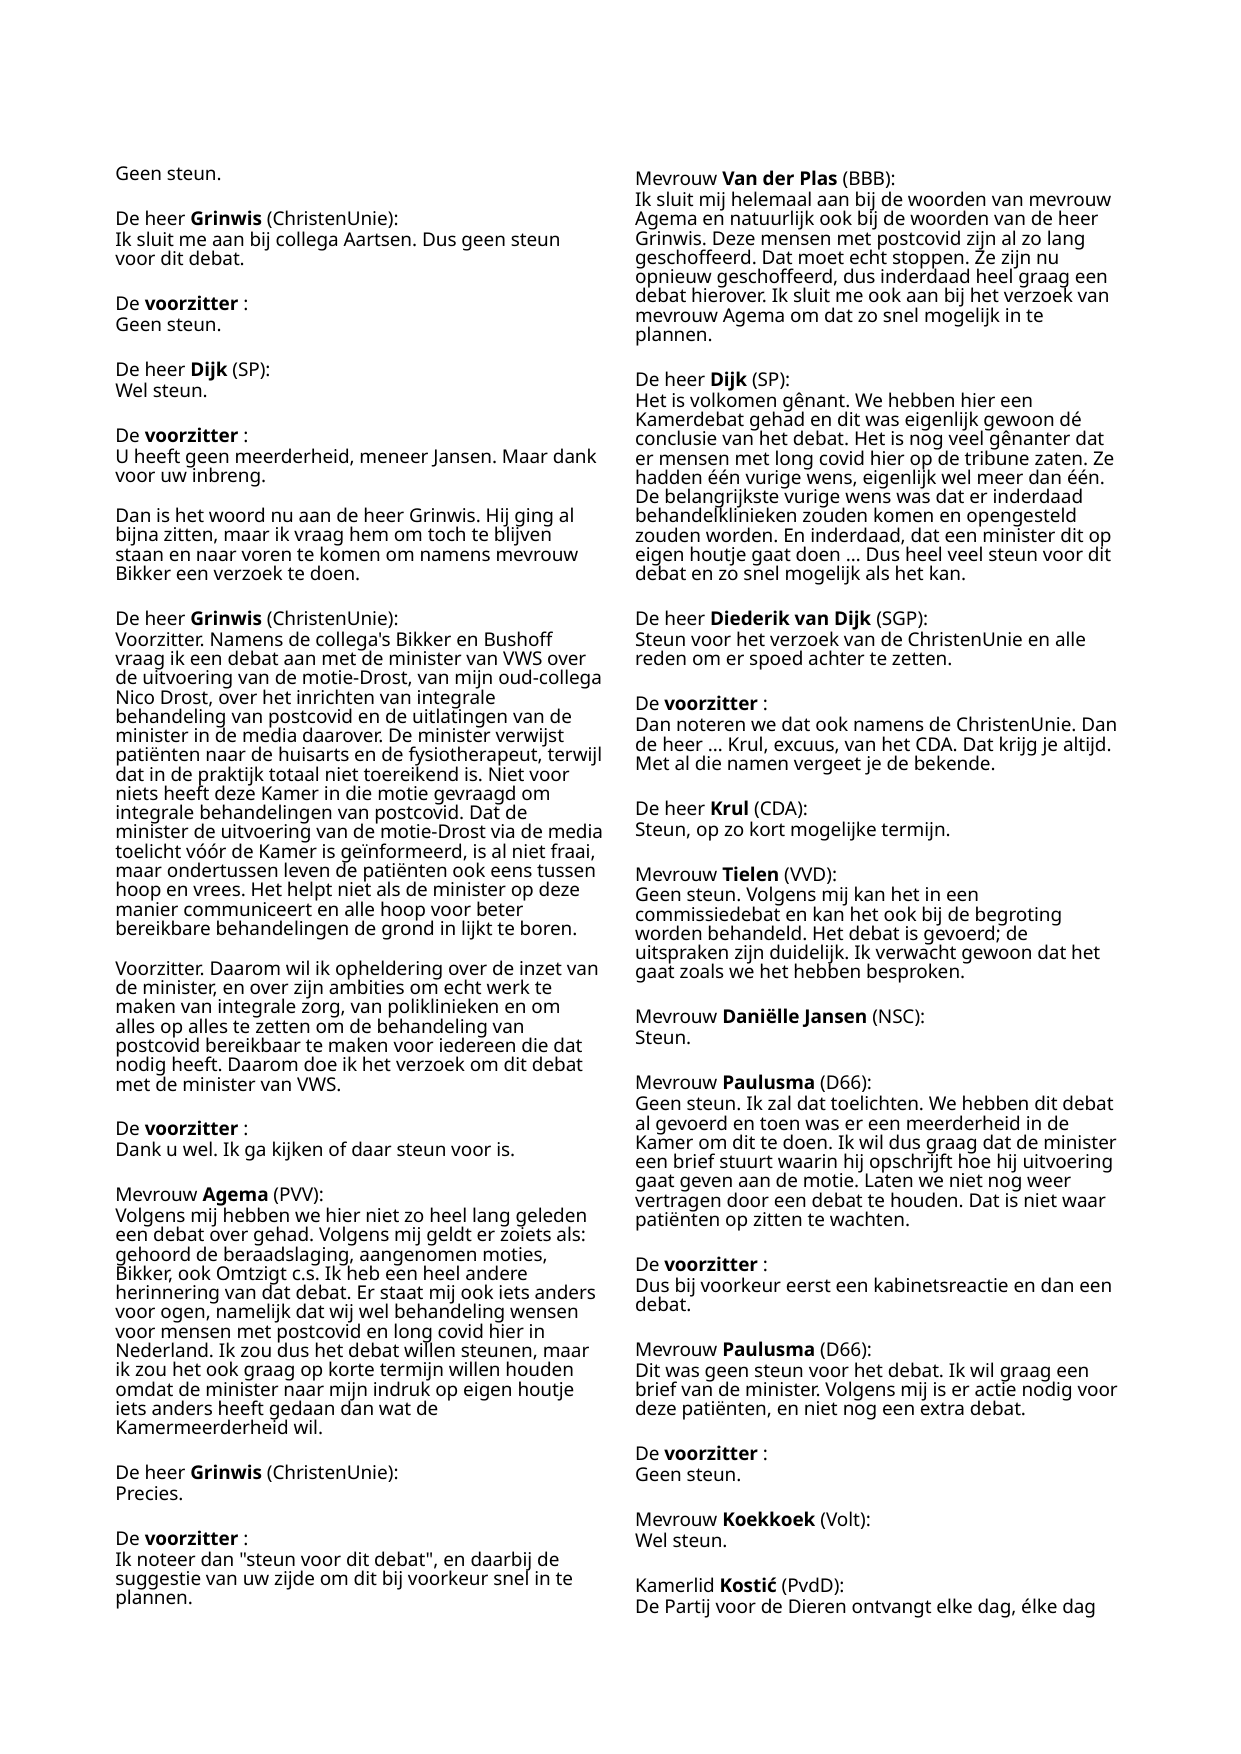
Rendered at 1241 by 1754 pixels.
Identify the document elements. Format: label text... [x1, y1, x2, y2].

text De voorzitter : [115, 291, 605, 316]
text De heer Dijk (SP): [635, 366, 1125, 392]
text Dan noteren we dat ook namens de ChristenUnie. Dan de heer … Krul, excuus, van het CDA. Dat krijg je altijd. Met al die namen vergeet je de bekende. [635, 716, 1125, 774]
text Dus bij voorkeur eerst een kabinetsreactie en dan een debat. [635, 1277, 1125, 1315]
text Voorzitter. Daarom wil ik opheldering over de inzet van de minister, en over zijn ambities om echt werk te maken van integrale zorg, van poliklinieken en om alles op alles te zetten om de behandeling van postcovid bereikbaar te maken voor iedereen die dat nodig heeft. Daarom doe ik het verzoek om dit debat met de minister van VWS. [115, 960, 605, 1095]
text Wel steun. [115, 382, 605, 401]
text Dan is het woord nu aan de heer Grinwis. Hij ging al bijna zitten, maar ik vraag hem om toch te blijven staan en naar voren te komen om namens mevrouw Bikker een verzoek te doen. [115, 507, 605, 584]
text De voorzitter : [635, 1251, 1125, 1277]
text Precies. [115, 1485, 605, 1504]
text Mevrouw Van der Plas (BBB): [635, 165, 1125, 191]
text Geen steun. [115, 316, 605, 336]
text Dank u wel. Ik ga kijken of daar steun voor is. [115, 1141, 605, 1161]
text De voorzitter : [635, 1440, 1125, 1466]
text Voorzitter. Namens de collega's Bikker en Bushoff vraag ik een debat aan met de minister van VWS over de uitvoering van de motie-Drost, van mijn oud-collega Nico Drost, over het inrichten van integrale behandeling van postcovid en de uitlatingen van de minister in de media daarover. De minister verwijst patiënten naar de huisarts en de fysiotherapeut, terwijl dat in de praktijk totaal niet toereikend is. Niet voor niets heeft deze Kamer in die motie gevraagd om integrale behandelingen van postcovid. Dat de minister de uitvoering van de motie-Drost via de media toelicht vóór de Kamer is geïnformeerd, is al niet fraai, maar ondertussen leven de patiënten ook eens tussen hoop en vrees. Het helpt niet als de minister op deze manier communiceert en alle hoop voor beter bereikbare behandelingen de grond in lijkt te boren. [115, 631, 605, 939]
text Wel steun. [635, 1532, 1125, 1551]
text Mevrouw Agema (PVV): [115, 1181, 605, 1207]
text De heer Diederik van Dijk (SGP): [635, 605, 1125, 631]
text Geen steun. Ik zal dat toelichten. We hebben dit debat al gevoerd en toen was er een meerderheid in de Kamer om dit te doen. Ik wil dus graag dat de minister een brief stuurt waarin hij opschrijft hoe hij uitvoering gaat geven aan de motie. Laten we niet nog weer vertragen door een debat te houden. Dat is niet waar patiënten op zitten te wachten. [635, 1095, 1125, 1230]
text Het is volkomen gênant. We hebben hier een Kamerdebat gehad en dit was eigenlijk gewoon dé conclusie van het debat. Het is nog veel gênanter dat er mensen met long covid hier op de tribune zaten. Ze hadden één vurige wens, eigenlijk wel meer dan één. De belangrijkste vurige wens was dat er inderdaad behandelklinieken zouden komen en opengesteld zouden worden. En inderdaad, dat een minister dit op eigen houtje gaat doen … Dus heel veel steun voor dit debat en zo snel mogelijk als het kan. [635, 392, 1125, 584]
text U heeft geen meerderheid, meneer Jansen. Maar dank voor uw inbreng. [115, 448, 605, 486]
text De heer Grinwis (ChristenUnie): [115, 1459, 605, 1485]
text Mevrouw Paulusma (D66): [635, 1336, 1125, 1362]
text De Partij voor de Dieren ontvangt elke dag, élke dag [635, 1598, 1125, 1617]
text Mevrouw Koekkoek (Volt): [635, 1506, 1125, 1532]
text Mevrouw Tielen (VVD): [635, 861, 1125, 886]
text De heer Dijk (SP): [115, 356, 605, 382]
text Steun. [635, 1029, 1125, 1049]
text Steun, op zo kort mogelijke termijn. [635, 821, 1125, 840]
text Dit was geen steun voor het debat. Ik wil graag een brief van de minister. Volgens mij is er actie nodig voor deze patiënten, en niet nog een extra debat. [635, 1362, 1125, 1419]
text Ik sluit mij helemaal aan bij de woorden van mevrouw Agema en natuurlijk ook bij de woorden van de heer Grinwis. Deze mensen met postcovid zijn al zo lang geschoffeerd. Dat moet echt stoppen. Ze zijn nu opnieuw geschoffeerd, dus inderdaad heel graag een debat hierover. Ik sluit me ook aan bij het verzoek van mevrouw Agema om dat zo snel mogelijk in te plannen. [635, 191, 1125, 345]
text Kamerlid Kostić (PvdD): [635, 1572, 1125, 1598]
text Ik noteer dan "steun voor dit debat", en daarbij de suggestie van uw zijde om dit bij voorkeur snel in te plannen. [115, 1551, 605, 1609]
text De heer Grinwis (ChristenUnie): [115, 205, 605, 231]
text Mevrouw Paulusma (D66): [635, 1069, 1125, 1095]
text De voorzitter : [115, 1525, 605, 1551]
text De voorzitter : [635, 691, 1125, 716]
text Geen steun. [635, 1466, 1125, 1485]
text De heer Grinwis (ChristenUnie): [115, 605, 605, 631]
text De heer Krul (CDA): [635, 795, 1125, 821]
text Ik sluit me aan bij collega Aartsen. Dus geen steun voor dit debat. [115, 231, 605, 270]
text Volgens mij hebben we hier niet zo heel lang geleden een debat over gehad. Volgens mij geldt er zoiets als: gehoord de beraadslaging, aangenomen moties, Bikker, ook Omtzigt c.s. Ik heb een heel andere herinnering van dat debat. Er staat mij ook iets anders voor ogen, namelijk dat wij wel behandeling wensen voor mensen met postcovid en long covid hier in Nederland. Ik zou dus het debat willen steunen, maar ik zou het ook graag op korte termijn willen houden omdat de minister naar mijn indruk op eigen houtje iets anders heeft gedaan dan wat de Kamermeerderheid wil. [115, 1207, 605, 1438]
text Geen steun. [115, 165, 605, 184]
text De voorzitter : [115, 422, 605, 448]
text Mevrouw Daniëlle Jansen (NSC): [635, 1004, 1125, 1029]
text Geen steun. Volgens mij kan het in een commissiedebat en kan het ook bij de begroting worden behandeld. Het debat is gevoerd; de uitspraken zijn duidelijk. Ik verwacht gewoon dat het gaat zoals we het hebben besproken. [635, 886, 1125, 983]
text De voorzitter : [115, 1116, 605, 1141]
text Steun voor het verzoek van de ChristenUnie en alle reden om er spoed achter te zetten. [635, 631, 1125, 670]
